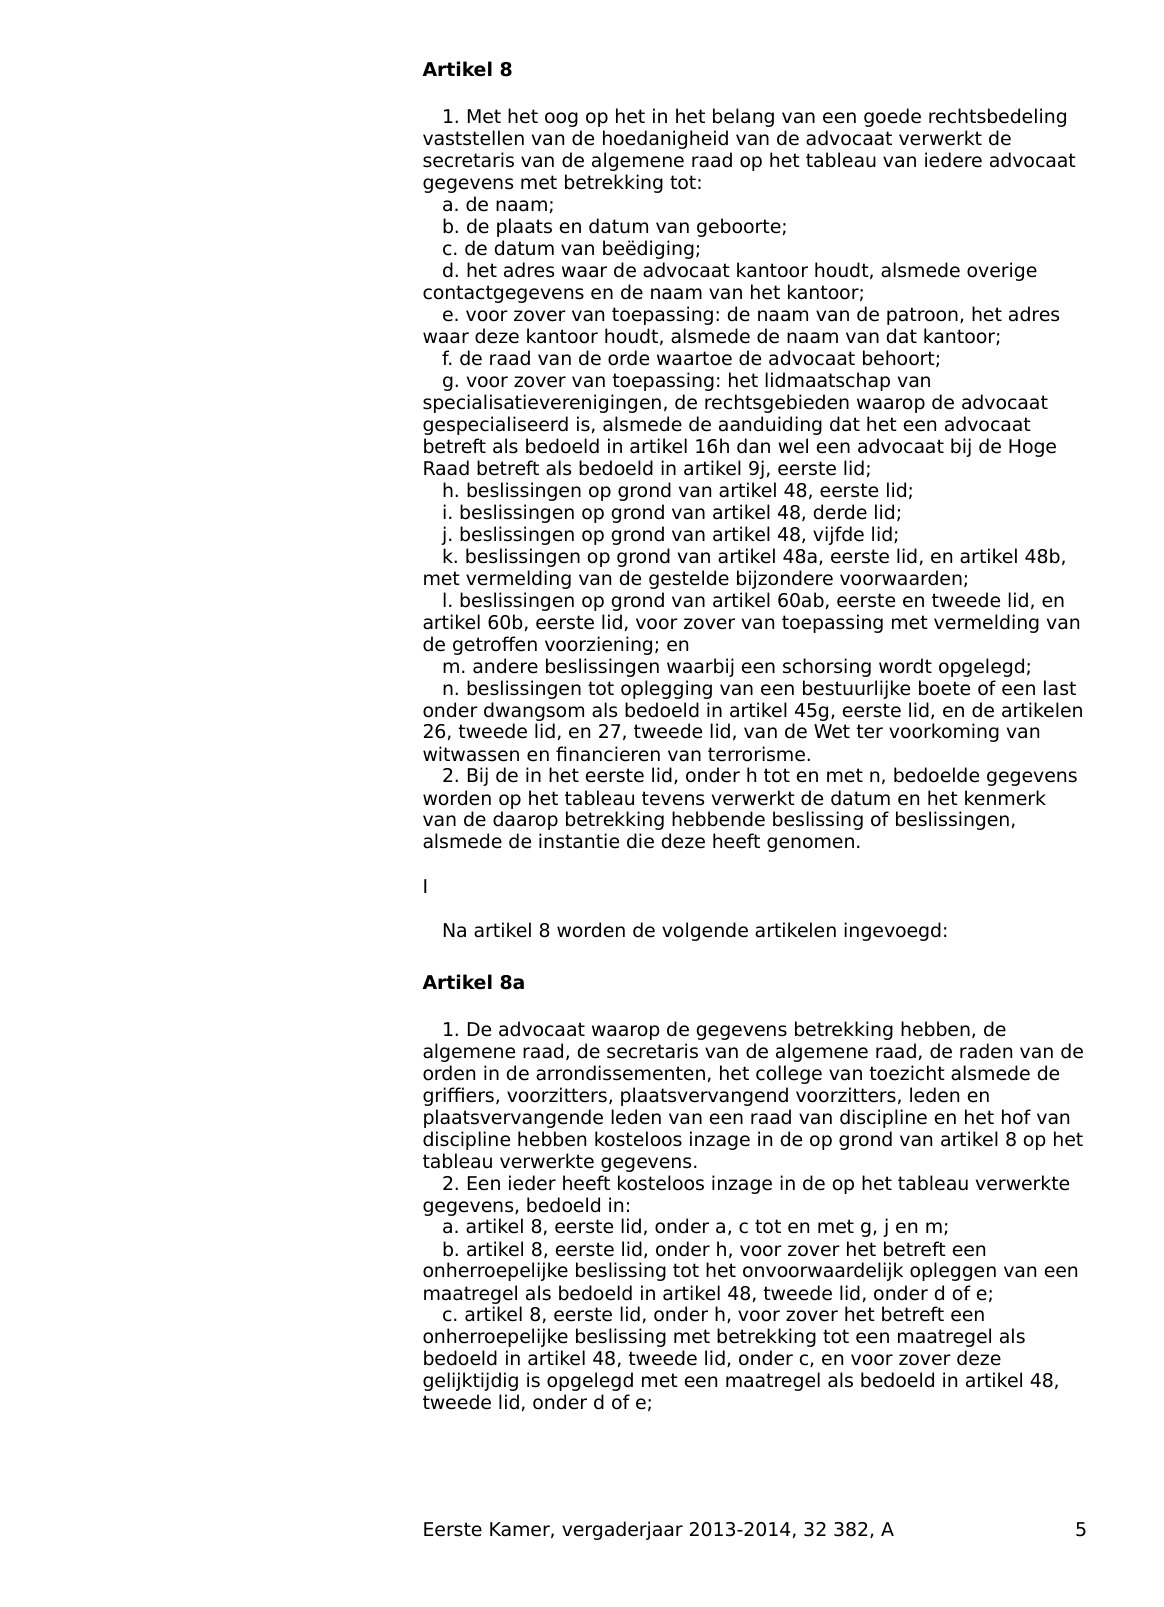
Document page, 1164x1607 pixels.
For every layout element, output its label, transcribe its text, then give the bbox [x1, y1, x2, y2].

subtitle Artikel 8a [422, 972, 1087, 994]
subtitle Artikel 8 [422, 59, 1087, 81]
text n. beslissingen tot oplegging van een bestuurlijke boete of een last onder dwangsom als bedoeld in artikel 45g, eerste lid, en de artikelen 26, tweede lid, en 27, tweede lid, van de Wet ter voorkoming van witwassen en financieren van terrorisme. [422, 677, 1087, 765]
text 1. Met het oog op het in het belang van een goede rechtsbedeling vaststellen van de hoedanigheid van de advocaat verwerkt de secretaris van de algemene raad op het tableau van iedere advocaat gegevens met betrekking tot: [422, 106, 1087, 194]
text Na artikel 8 worden de volgende artikelen ingevoegd: [422, 920, 1087, 942]
text i. beslissingen op grond van artikel 48, derde lid; [422, 502, 1087, 524]
text b. de plaats en datum van geboorte; [422, 216, 1087, 238]
text I [422, 876, 1087, 897]
text h. beslissingen op grond van artikel 48, eerste lid; [422, 480, 1087, 502]
text c. de datum van beëdiging; [422, 238, 1087, 260]
text a. de naam; [422, 194, 1087, 216]
text 2. Een ieder heeft kosteloos inzage in de op het tableau verwerkte gegevens, bedoeld in: [422, 1172, 1087, 1216]
text a. artikel 8, eerste lid, onder a, c tot en met g, j en m; [422, 1216, 1087, 1238]
text j. beslissingen op grond van artikel 48, vijfde lid; [422, 524, 1087, 546]
text g. voor zover van toepassing: het lidmaatschap van specialisatieverenigingen, de rechtsgebieden waarop de advocaat gespecialiseerd is, alsmede de aanduiding dat het een advocaat betreft als bedoeld in artikel 16h dan wel een advocaat bij de Hoge Raad betreft als bedoeld in artikel 9j, eerste lid; [422, 370, 1087, 480]
text e. voor zover van toepassing: de naam van de patroon, het adres waar deze kantoor houdt, alsmede de naam van dat kantoor; [422, 304, 1087, 348]
text 1. De advocaat waarop de gegevens betrekking hebben, de algemene raad, de secretaris van de algemene raad, de raden van de orden in de arrondissementen, het college van toezicht alsmede de griffiers, voorzitters, plaatsvervangend voorzitters, leden en plaatsvervangende leden van een raad van discipline en het hof van discipline hebben kosteloos inzage in de op grond van artikel 8 op het tableau verwerkte gegevens. [422, 1019, 1087, 1172]
text b. artikel 8, eerste lid, onder h, voor zover het betreft een onherroepelijke beslissing tot het onvoorwaardelijk opleggen van een maatregel als bedoeld in artikel 48, tweede lid, onder d of e; [422, 1238, 1087, 1304]
text f. de raad van de orde waartoe de advocaat behoort; [422, 348, 1087, 370]
text k. beslissingen op grond van artikel 48a, eerste lid, en artikel 48b, met vermelding van de gestelde bijzondere voorwaarden; [422, 546, 1087, 589]
text c. artikel 8, eerste lid, onder h, voor zover het betreft een onherroepelijke beslissing met betrekking tot een maatregel als bedoeld in artikel 48, tweede lid, onder c, en voor zover deze gelijktijdig is opgelegd met een maatregel als bedoeld in artikel 48, tweede lid, onder d of e; [422, 1304, 1087, 1414]
text 2. Bij de in het eerste lid, onder h tot en met n, bedoelde gegevens worden op het tableau tevens verwerkt de datum en het kenmerk van de daarop betrekking hebbende beslissing of beslissingen, alsmede de instantie die deze heeft genomen. [422, 765, 1087, 853]
text m. andere beslissingen waarbij een schorsing wordt opgelegd; [422, 656, 1087, 677]
text d. het adres waar de advocaat kantoor houdt, alsmede overige contactgegevens en de naam van het kantoor; [422, 260, 1087, 304]
text l. beslissingen op grond van artikel 60ab, eerste en tweede lid, en artikel 60b, eerste lid, voor zover van toepassing met vermelding van de getroffen voorziening; en [422, 589, 1087, 656]
